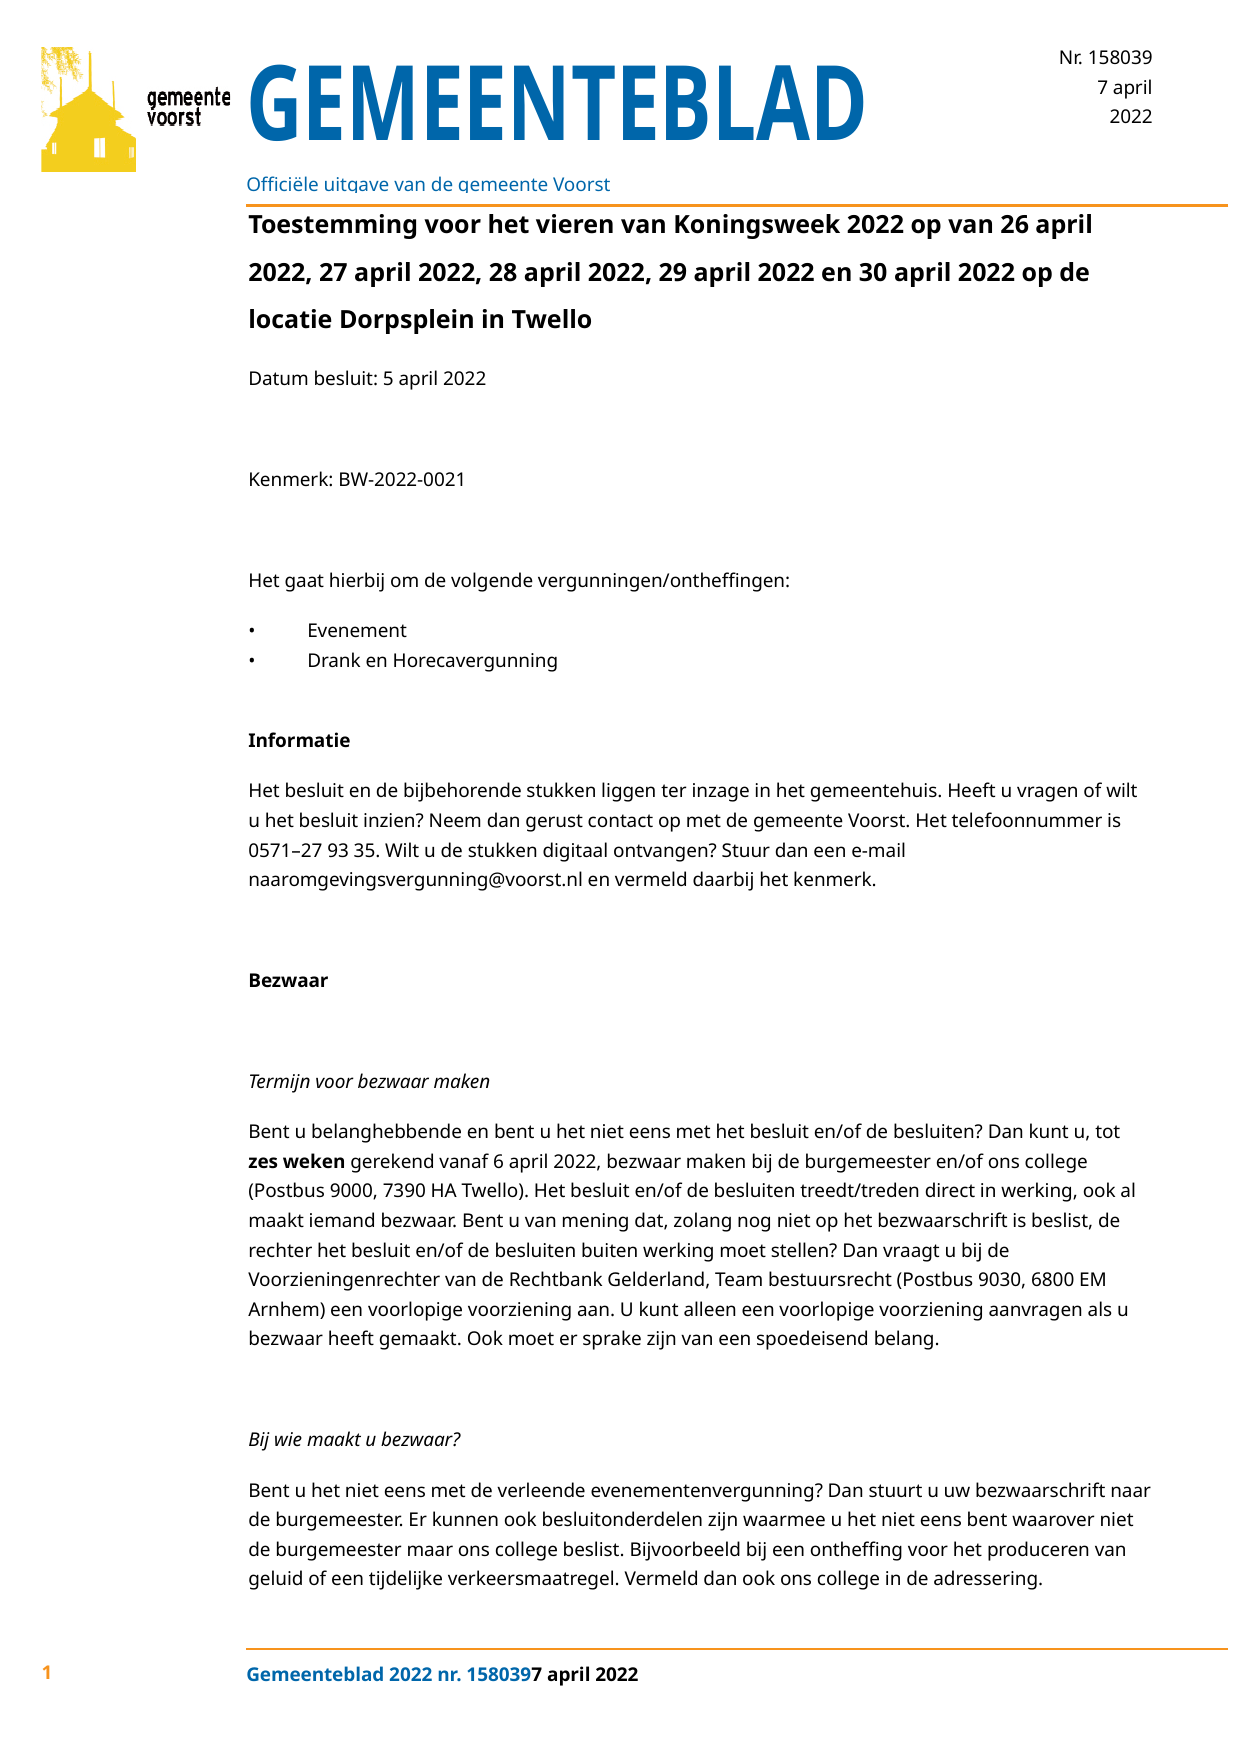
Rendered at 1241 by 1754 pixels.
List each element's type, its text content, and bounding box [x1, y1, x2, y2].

text Bent u belanghebbende en bent u het niet eens met het besluit en/of de besluiten? Dan kunt u, tot zes weken gerekend vanaf 6 april 2022, bezwaar maken bij de burgemeester en/of ons college (Postbus 9000, 7390 HA Twello). Het besluit en/of de besluiten treedt/treden direct in werking, ook al maakt iemand bezwaar. Bent u van mening dat, zolang nog niet op het bezwaarschrift is beslist, de rechter het besluit en/of de besluiten buiten werking moet stellen? Dan vraagt u bij de Voorzieningenrechter van de Rechtbank Gelderland, Team bestuursrecht (Postbus 9030, 6800 EM Arnhem) een voorlopige voorziening aan. U kunt alleen een voorlopige voorziening aanvragen als u bezwaar heeft gemaakt. Ook moet er sprake zijn van een spoedeisend belang. [248, 1118, 1152, 1351]
picture [41, 47, 231, 172]
text Informatie [248, 727, 1152, 753]
text Bij wie maakt u bezwaar? [248, 1426, 1152, 1452]
list Evenement [248, 618, 1152, 643]
list Drank en Horecavergunning [248, 647, 1152, 673]
text Bezwaar [248, 967, 1152, 993]
text Toestemming voor het vieren van Koningsweek 2022 op van 26 april 2022, 27 april 2022, 28 april 2022, 29 april 2022 en 30 april 2022 op de locatie Dorpsplein in Twello [248, 207, 1152, 336]
text Bent u het niet eens met de verleende evenementenvergunning? Dan stuurt u uw bezwaarschrift naar de burgemeester. Er kunnen ook besluitonderdelen zijn waarmee u het niet eens bent waarover niet de burgemeester maar ons college beslist. Bijvoorbeeld bij een ontheffing voor het produceren van geluid of een tijdelijke verkeersmaatregel. Vermeld dan ook ons college in de adressering. [248, 1477, 1152, 1591]
text Kenmerk: BW-2022-0021 [248, 466, 1152, 492]
text Het besluit en de bijbehorende stukken liggen ter inzage in het gemeentehuis. Heeft u vragen of wilt u het besluit inzien? Neem dan gerust contact op met de gemeente Voorst. Het telefoonnummer is 0571–27 93 35. Wilt u de stukken digitaal ontvangen? Stuur dan een e-mail naaromgevingsvergunning@voorst.nl en vermeld daarbij het kenmerk. [248, 778, 1152, 892]
text Datum besluit: 5 april 2022 [248, 366, 1152, 391]
text Termijn voor bezwaar maken [248, 1068, 1152, 1094]
text Het gaat hierbij om de volgende vergunningen/ontheffingen: [248, 567, 1152, 593]
